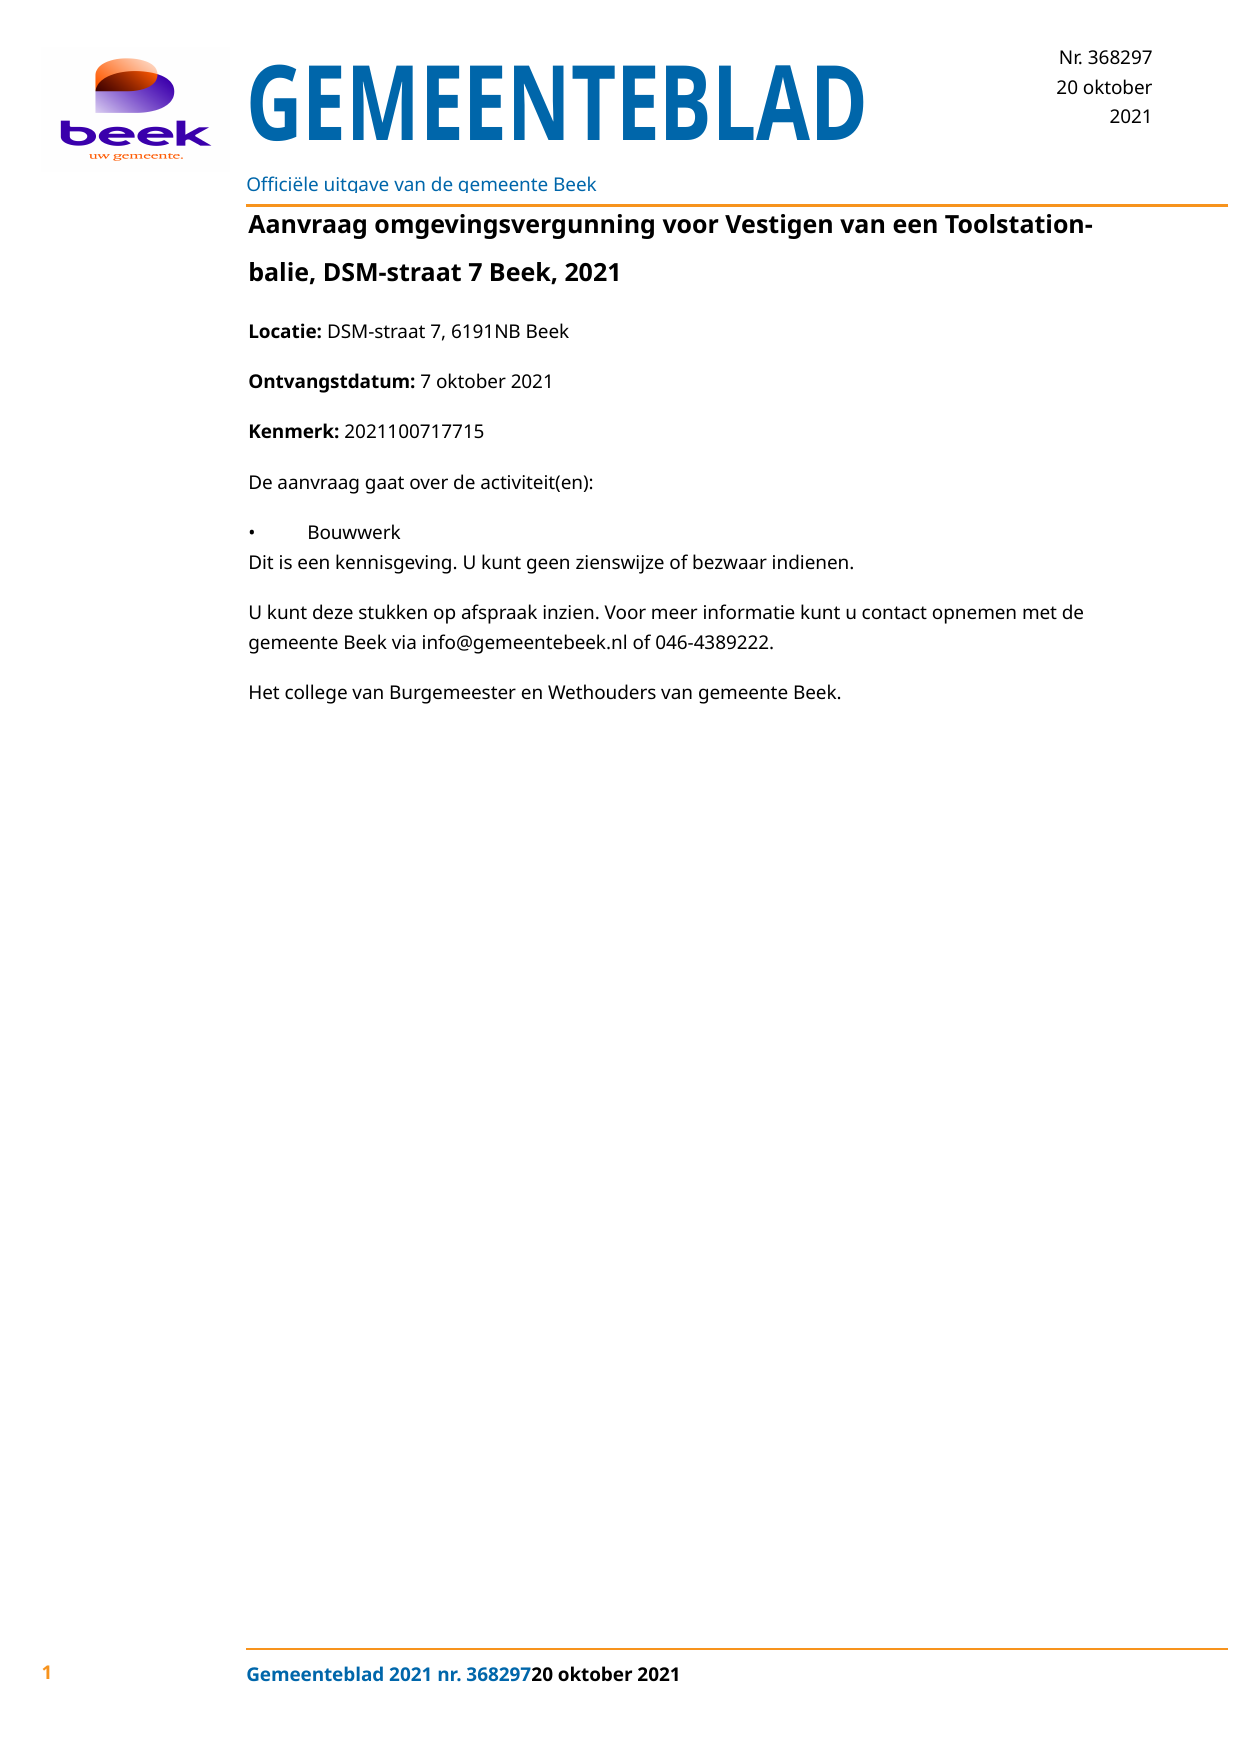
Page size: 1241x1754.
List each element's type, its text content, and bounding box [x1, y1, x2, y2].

text Ontvangstdatum: 7 oktober 2021 [248, 368, 1152, 394]
text Het college van Burgemeester en Wethouders van gemeente Beek. [248, 679, 1152, 705]
list Bouwwerk [248, 519, 1152, 545]
picture [41, 47, 231, 172]
text Locatie: DSM-straat 7, 6191NB Beek [248, 318, 1152, 344]
text Kenmerk: 2021100717715 [248, 419, 1152, 444]
text Aanvraag omgevingsvergunning voor Vestigen van een Toolstation-balie, DSM-straat 7 Beek, 2021 [248, 207, 1152, 288]
text U kunt deze stukken op afspraak inzien. Voor meer informatie kunt u contact opnemen met de gemeente Beek via info@gemeentebeek.nl of 046-4389222. [248, 599, 1152, 655]
text Dit is een kennisgeving. U kunt geen zienswijze of bezwaar indienen. [248, 549, 1152, 575]
text De aanvraag gaat over de activiteit(en): [248, 469, 1152, 495]
